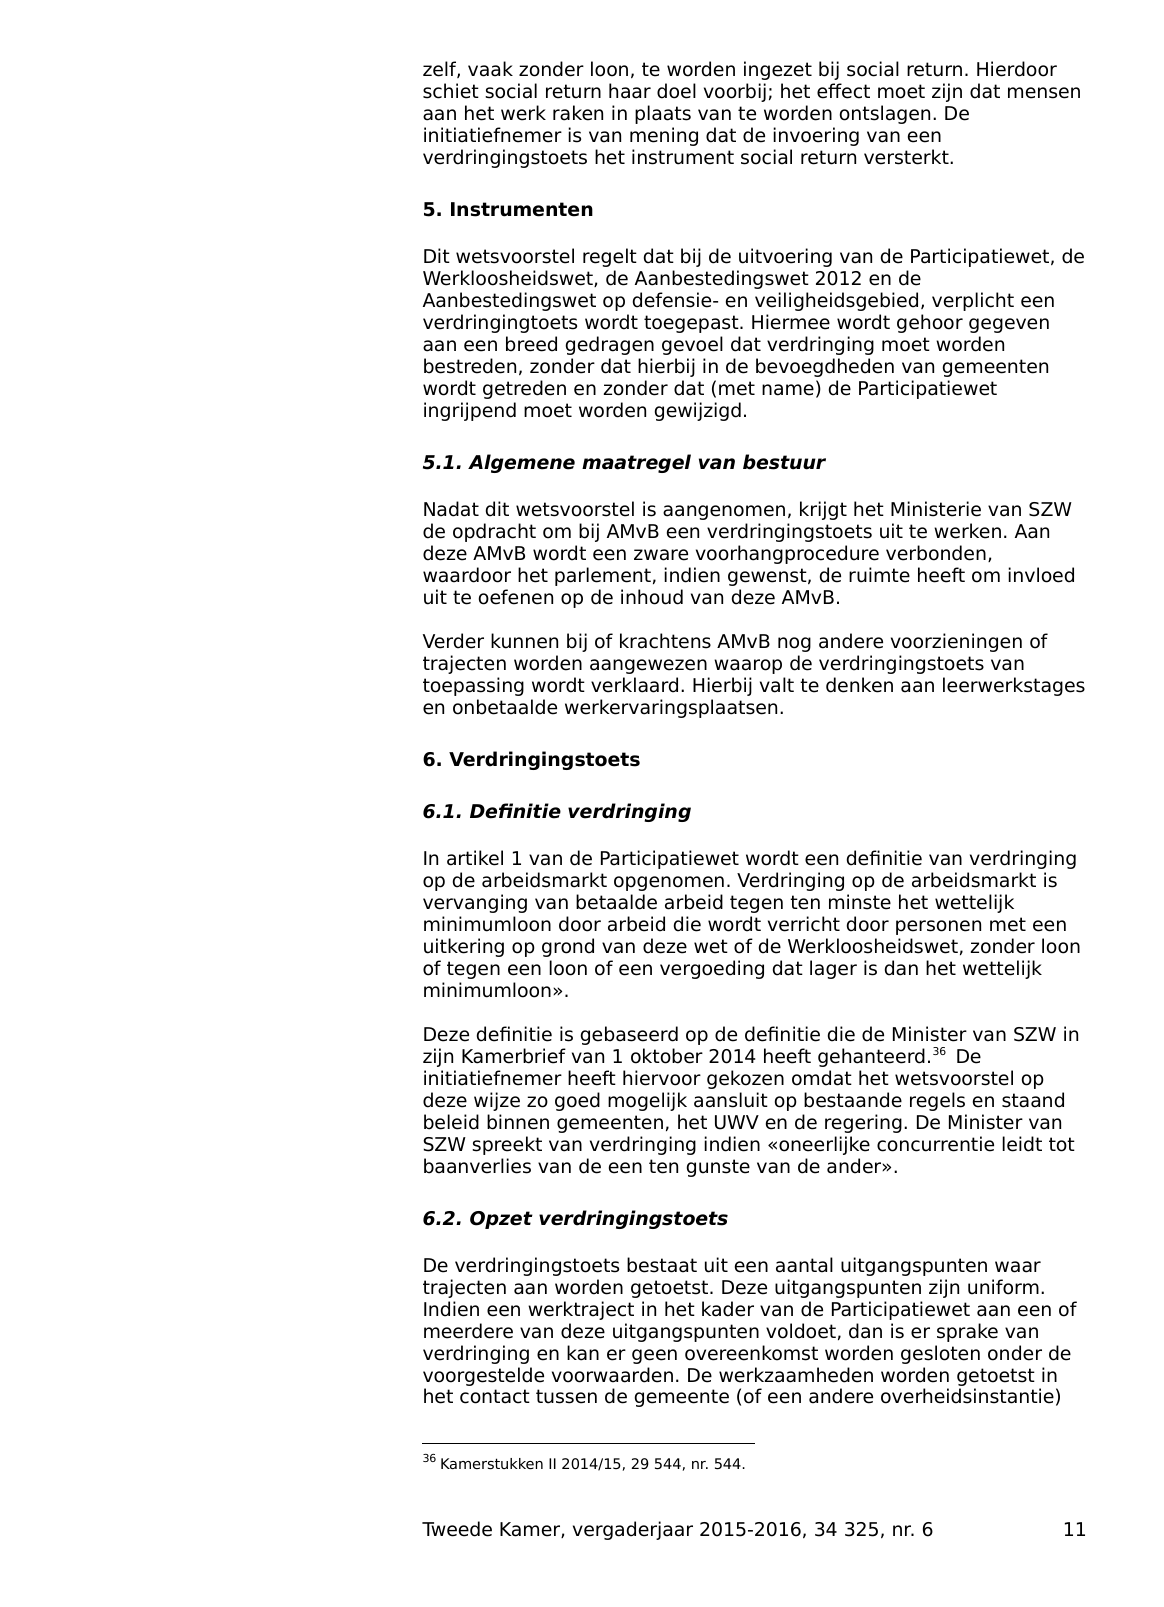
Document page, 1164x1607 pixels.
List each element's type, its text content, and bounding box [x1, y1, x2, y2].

subtitle 5.1. Algemene maatregel van bestuur [422, 452, 1087, 474]
text Dit wetsvoorstel regelt dat bij de uitvoering van de Participatiewet, de Werkloosheidswet, de Aanbestedingswet 2012 en de Aanbestedingswet op defensie- en veiligheidsgebied, verplicht een verdringingtoets wordt toegepast. Hiermee wordt gehoor gegeven aan een breed gedragen gevoel dat verdringing moet worden bestreden, zonder dat hierbij in de bevoegdheden van gemeenten wordt getreden en zonder dat (met name) de Participatiewet ingrijpend moet worden gewijzigd. [422, 246, 1087, 422]
text De verdringingstoets bestaat uit een aantal uitgangspunten waar trajecten aan worden getoetst. Deze uitgangspunten zijn uniform. Indien een werktraject in het kader van de Participatiewet aan een of meerdere van deze uitgangspunten voldoet, dan is er sprake van verdringing en kan er geen overeenkomst worden gesloten onder de voorgestelde voorwaarden. De werkzaamheden worden getoetst in het contact tussen de gemeente (of een andere overheidsinstantie) [422, 1254, 1087, 1408]
text In artikel 1 van de Participatiewet wordt een definitie van verdringing op de arbeidsmarkt opgenomen. Verdringing op de arbeidsmarkt is vervanging van betaalde arbeid tegen ten minste het wettelijk minimumloon door arbeid die wordt verricht door personen met een uitkering op grond van deze wet of de Werkloosheidswet, zonder loon of tegen een loon of een vergoeding dat lager is dan het wettelijk minimumloon». [422, 848, 1087, 1002]
subtitle 6. Verdringingstoets [422, 749, 1087, 771]
text zelf, vaak zonder loon, te worden ingezet bij social return. Hierdoor schiet social return haar doel voorbij; het effect moet zijn dat mensen aan het werk raken in plaats van te worden ontslagen. De initiatiefnemer is van mening dat de invoering van een verdringingstoets het instrument social return versterkt. [422, 59, 1087, 169]
subtitle 6.2. Opzet verdringingstoets [422, 1208, 1087, 1229]
text Deze definitie is gebaseerd op de definitie die de Minister van SZW in zijn Kamerbrief van 1 oktober 2014 heeft gehanteerd. De initiatiefnemer heeft hiervoor gekozen omdat het wetsvoorstel op deze wijze zo goed mogelijk aansluit op bestaande regels en staand beleid binnen gemeenten, het UWV en de regering. De Minister van SZW spreekt van verdringing indien «oneerlijke concurrentie leidt tot baanverlies van de een ten gunste van de ander». [422, 1024, 1087, 1178]
text Nadat dit wetsvoorstel is aangenomen, krijgt het Ministerie van SZW de opdracht om bij AMvB een verdringingstoets uit te werken. Aan deze AMvB wordt een zware voorhangprocedure verbonden, waardoor het parlement, indien gewenst, de ruimte heeft om invloed uit te oefenen op de inhoud van deze AMvB. [422, 499, 1087, 609]
subtitle 6.1. Definitie verdringing [422, 801, 1087, 823]
text Verder kunnen bij of krachtens AMvB nog andere voorzieningen of trajecten worden aangewezen waarop de verdringingstoets van toepassing wordt verklaard. Hierbij valt te denken aan leerwerkstages en onbetaalde werkervaringsplaatsen. [422, 631, 1087, 719]
subtitle 5. Instrumenten [422, 199, 1087, 221]
text Kamerstukken II 2014/15, 29 544, nr. 544. [422, 1452, 1087, 1474]
